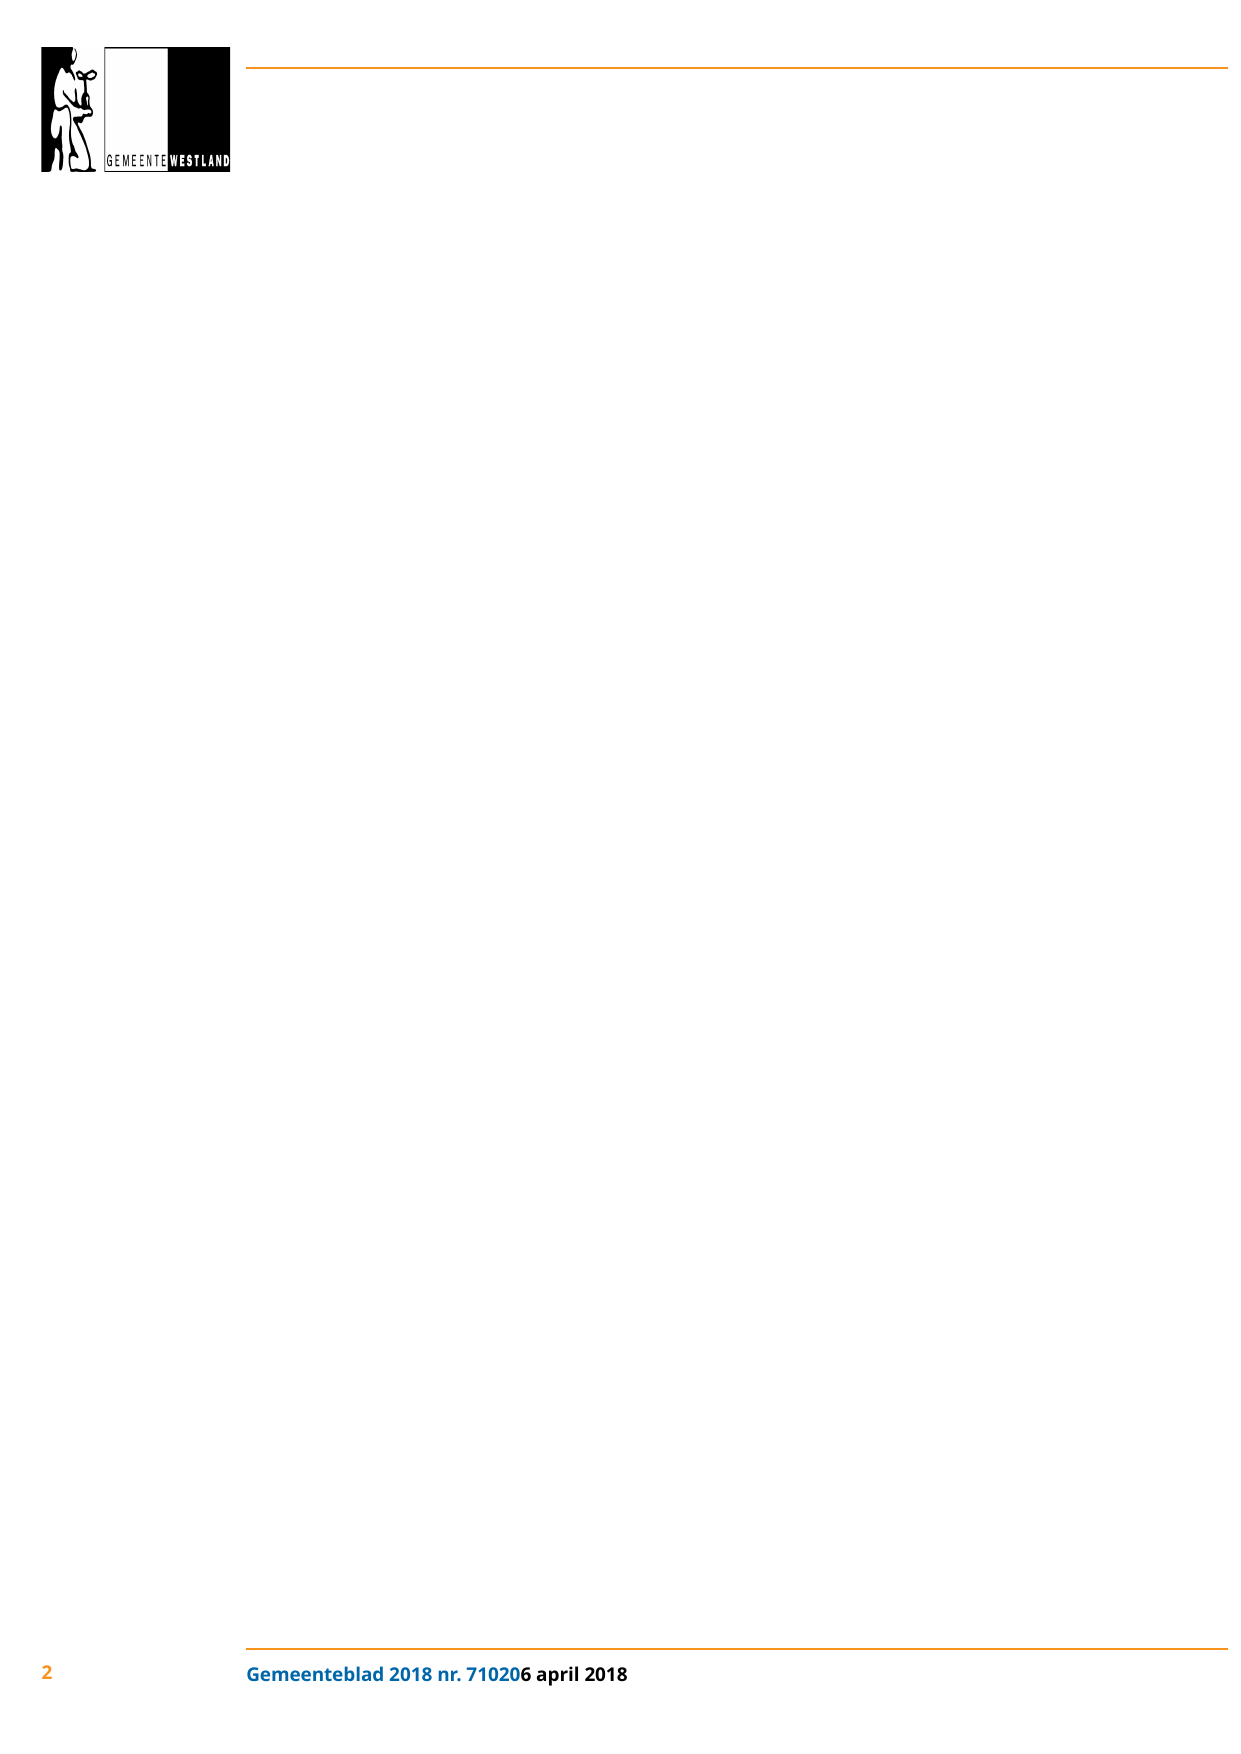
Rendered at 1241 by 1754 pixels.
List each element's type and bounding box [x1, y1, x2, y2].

picture [41, 47, 231, 172]
